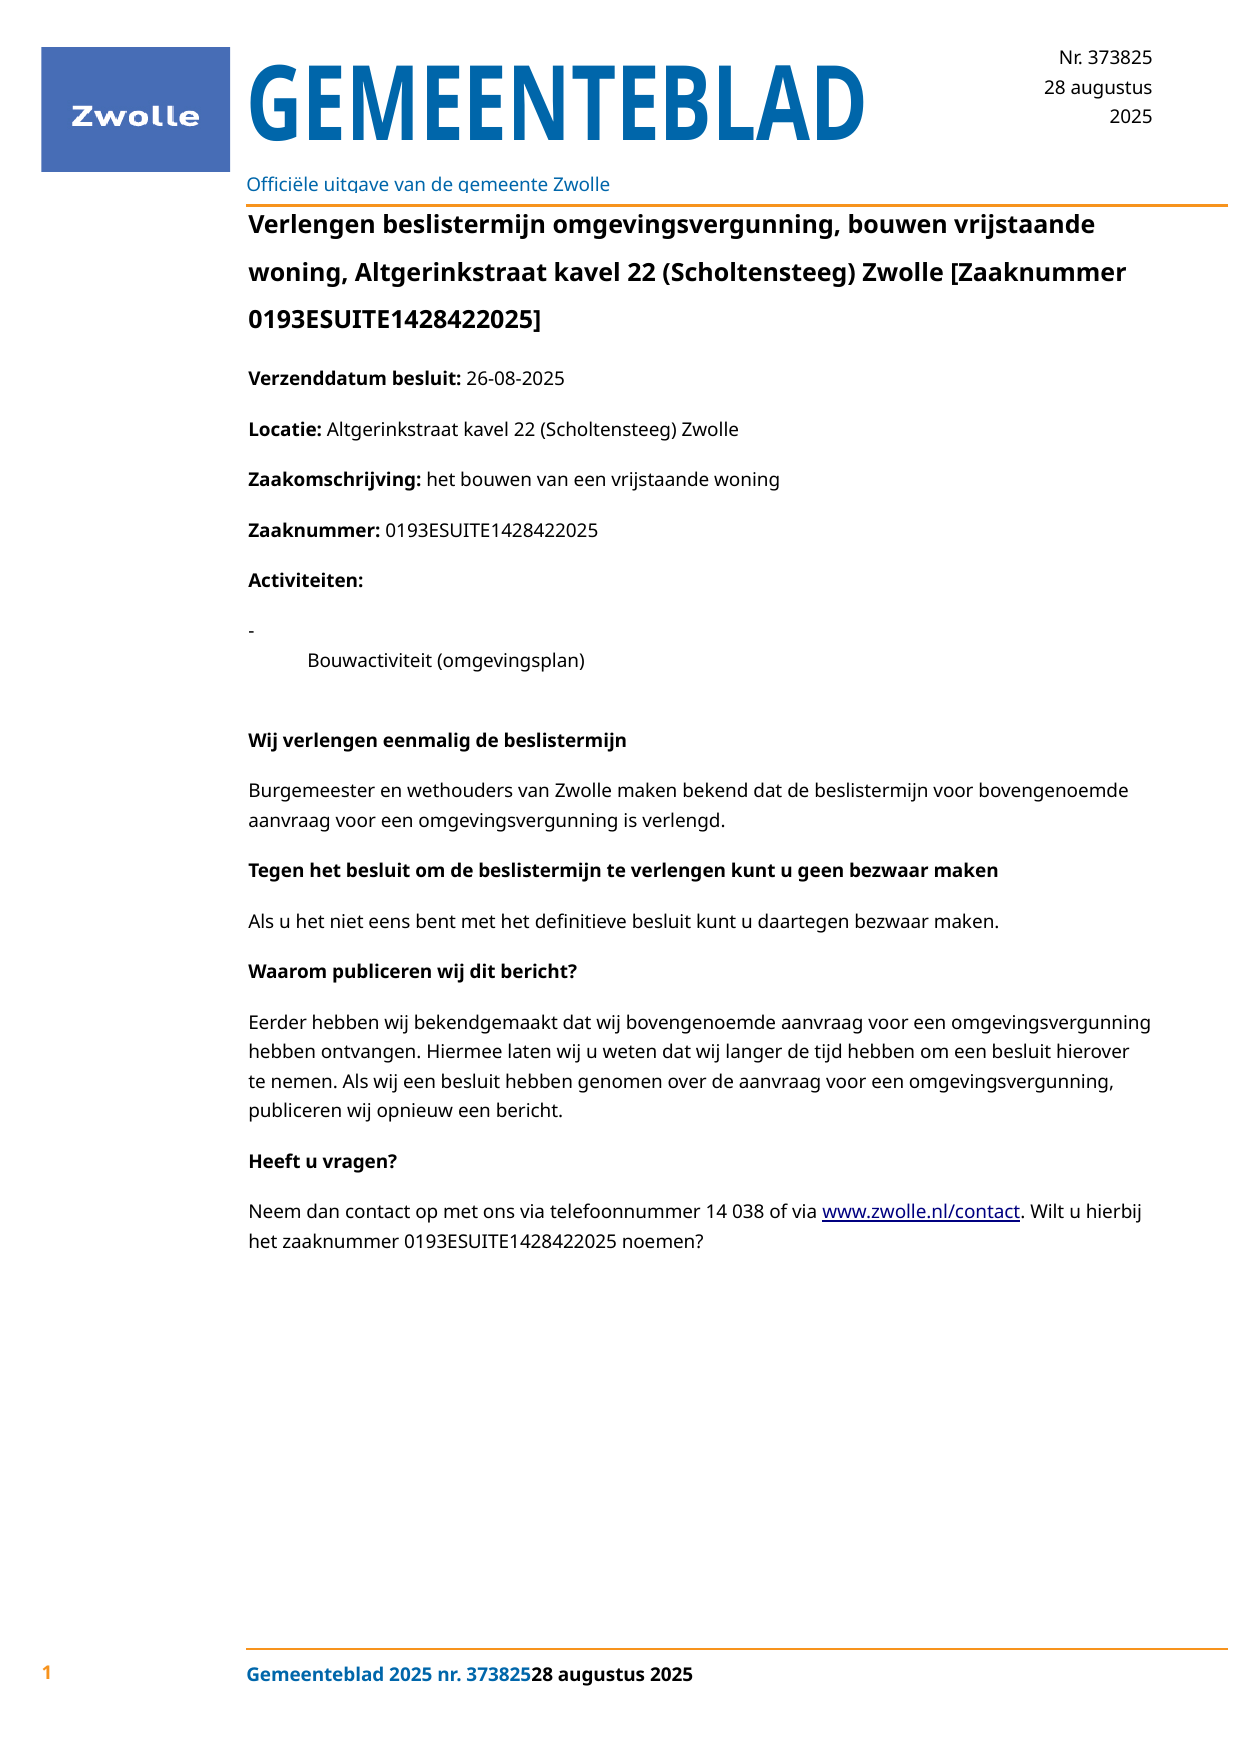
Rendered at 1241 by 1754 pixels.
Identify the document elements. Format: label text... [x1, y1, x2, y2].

text Tegen het besluit om de beslistermijn te verlengen kunt u geen bezwaar maken [248, 858, 1152, 883]
text Waarom publiceren wij dit bericht? [248, 958, 1152, 984]
text Heeft u vragen? [248, 1148, 1152, 1174]
text Verlengen beslistermijn omgevingsvergunning, bouwen vrijstaande woning, Altgerinkstraat kavel 22 (Scholtensteeg) Zwolle [Zaaknummer 0193ESUITE1428422025] [248, 207, 1152, 336]
text Zaaknummer: 0193ESUITE1428422025 [248, 517, 1152, 542]
text Burgemeester en wethouders van Zwolle maken bekend dat de beslistermijn voor bovengenoemde aanvraag voor een omgevingsvergunning is verlengd. [248, 778, 1152, 833]
text Neem dan contact op met ons via telefoonnummer 14 038 of via www.zwolle.nl/contact. Wilt u hierbij het zaaknummer 0193ESUITE1428422025 noemen? [248, 1198, 1152, 1254]
picture [41, 47, 231, 172]
text Wij verlengen eenmalig de beslistermijn [248, 727, 1152, 753]
text Zaakomschrijving: het bouwen van een vrijstaande woning [248, 466, 1152, 492]
text Als u het niet eens bent met het definitieve besluit kunt u daartegen bezwaar maken. [248, 908, 1152, 934]
text Activiteiten: [248, 567, 1152, 593]
text Eerder hebben wij bekendgemaakt dat wij bovengenoemde aanvraag voor een omgevingsvergunning hebben ontvangen. Hiermee laten wij u weten dat wij langer de tijd hebben om een besluit hierover te nemen. Als wij een besluit hebben genomen over de aanvraag voor een omgevingsvergunning, publiceren wij opnieuw een bericht. [248, 1009, 1152, 1123]
text Verzenddatum besluit: 26-08-2025 [248, 366, 1152, 391]
list Bouwactiviteit (omgevingsplan) [248, 647, 1152, 673]
text Locatie: Altgerinkstraat kavel 22 (Scholtensteeg) Zwolle [248, 416, 1152, 442]
